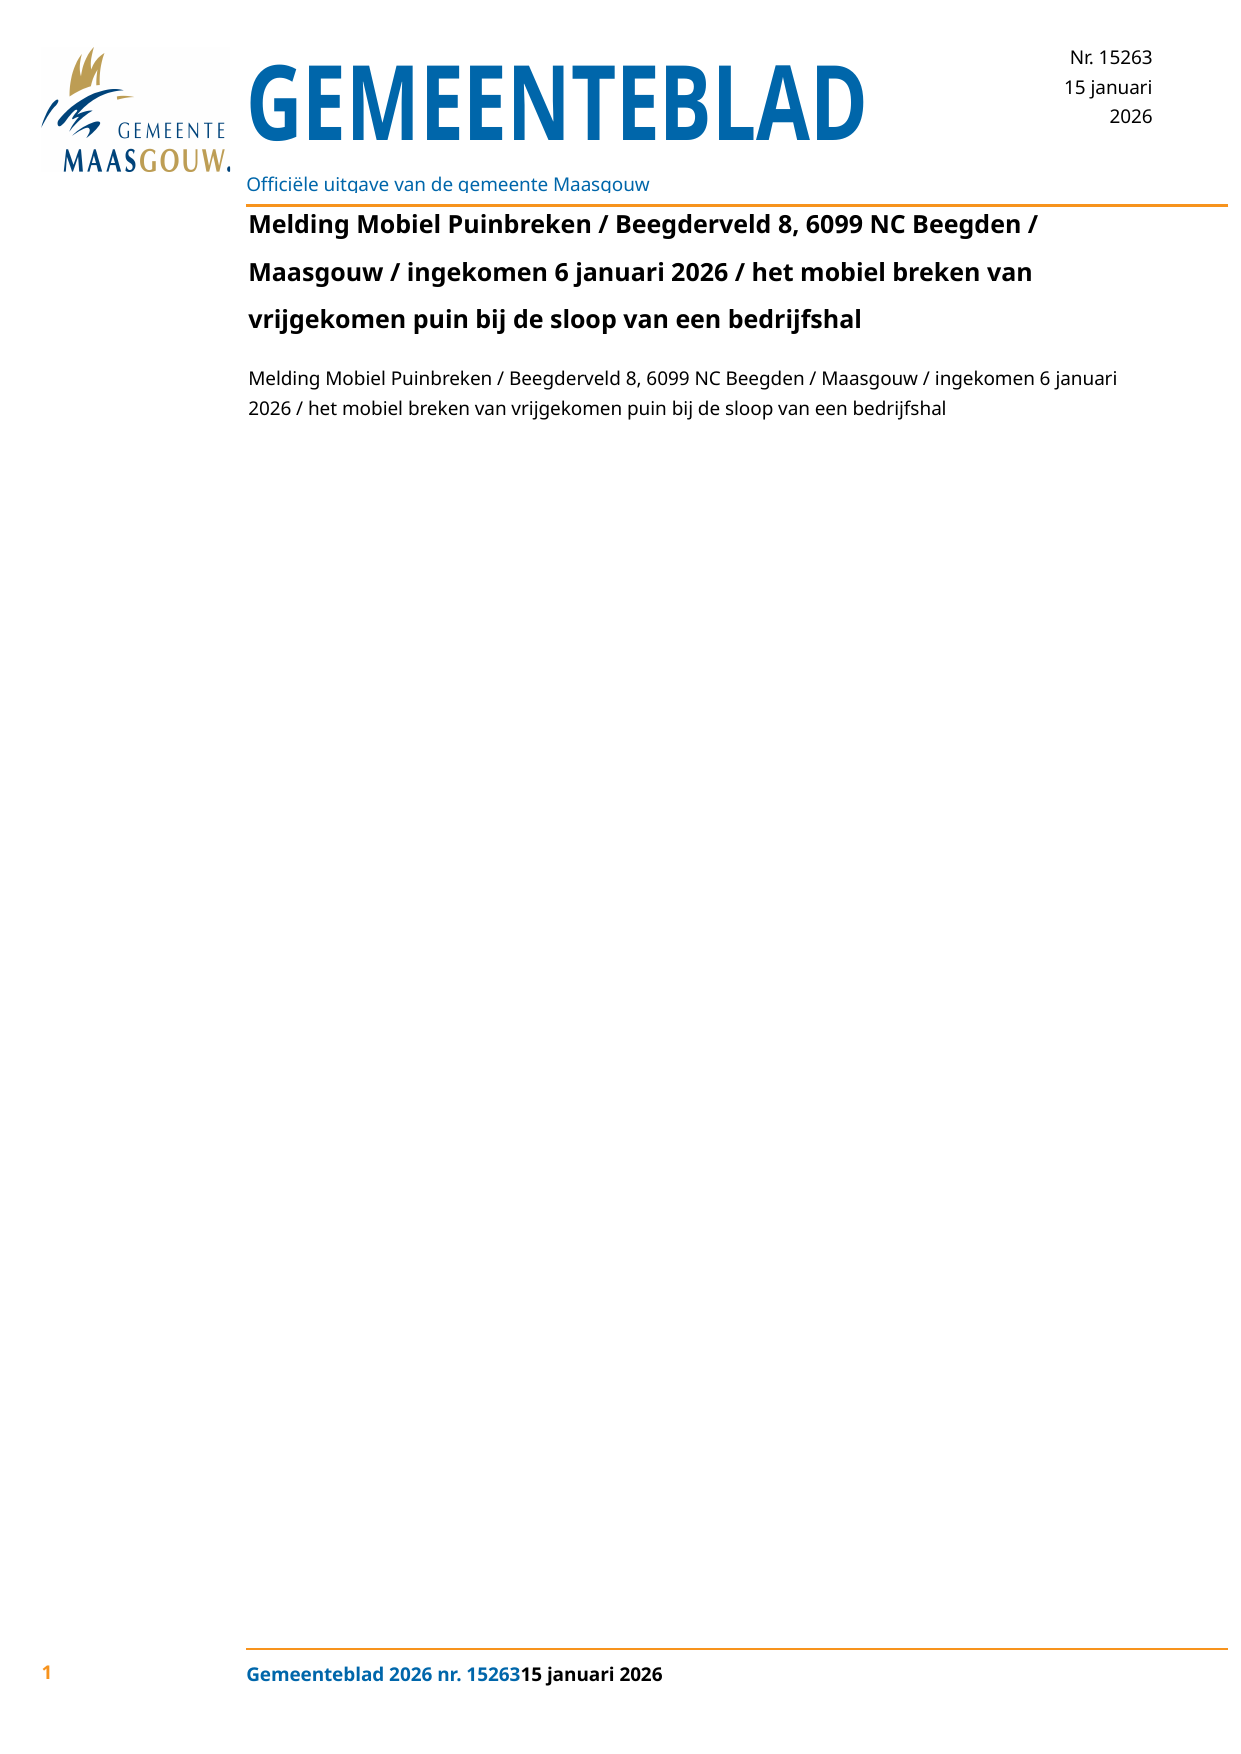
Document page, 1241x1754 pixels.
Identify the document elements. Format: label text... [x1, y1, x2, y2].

picture [41, 47, 231, 172]
text Melding Mobiel Puinbreken / Beegderveld 8, 6099 NC Beegden / Maasgouw / ingekomen 6 januari 2026 / het mobiel breken van vrijgekomen puin bij de sloop van een bedrijfshal [248, 366, 1152, 421]
text Melding Mobiel Puinbreken / Beegderveld 8, 6099 NC Beegden / Maasgouw / ingekomen 6 januari 2026 / het mobiel breken van vrijgekomen puin bij de sloop van een bedrijfshal [248, 207, 1152, 336]
